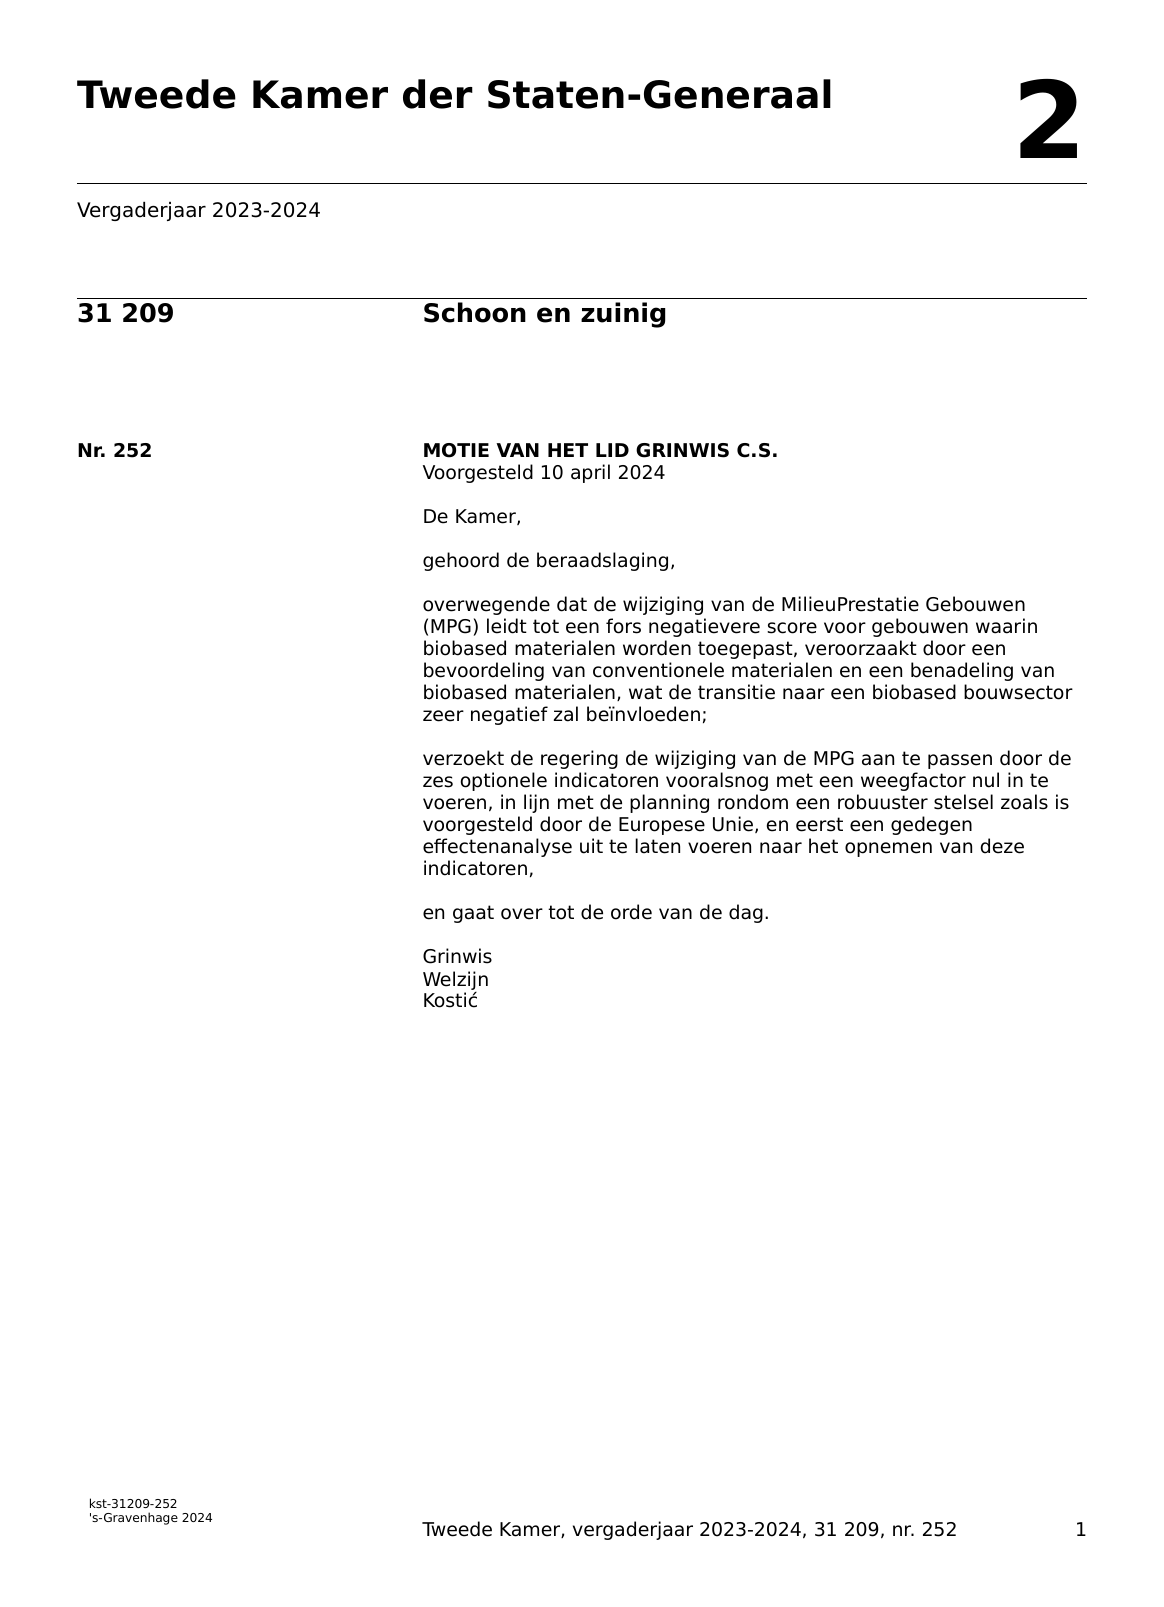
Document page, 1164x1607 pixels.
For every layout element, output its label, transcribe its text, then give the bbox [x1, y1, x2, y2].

text overwegende dat de wijziging van de MilieuPrestatie Gebouwen (MPG) leidt tot een fors negatievere score voor gebouwen waarin biobased materialen worden toegepast, veroorzaakt door een bevoordeling van conventionele materialen en een benadeling van biobased materialen, wat de transitie naar een biobased bouwsector zeer negatief zal beïnvloeden; [422, 594, 1087, 726]
text Kostić [422, 990, 1087, 1012]
text gehoord de beraadslaging, [422, 550, 1087, 572]
text 's-Gravenhage 2024 [88, 1511, 323, 1525]
text verzoekt de regering de wijziging van de MPG aan te passen door de zes optionele indicatoren vooralsnog met een weegfactor nul in te voeren, in lijn met de planning rondom een robuuster stelsel zoals is voorgesteld door de Europese Unie, en eerst een gedegen effectenanalyse uit te laten voeren naar het opnemen van deze indicatoren, [422, 748, 1087, 880]
text Voorgesteld 10 april 2024 [422, 462, 1087, 484]
subtitle Nr. 252 MOTIE VAN HET LID GRINWIS C.S. [77, 440, 1087, 462]
text De Kamer, [422, 506, 1087, 528]
text kst-31209-252 [88, 1497, 323, 1511]
table_header 2 [886, 59, 1087, 183]
subtitle 31 209 Schoon en zuinig [77, 299, 1087, 329]
table_header Tweede Kamer der Staten-Generaal [77, 59, 886, 183]
table_cell Vergaderjaar 2023-2024 [77, 184, 1087, 298]
text Welzijn [422, 968, 1087, 990]
text en gaat over tot de orde van de dag. [422, 902, 1087, 924]
text Grinwis [422, 946, 1087, 968]
